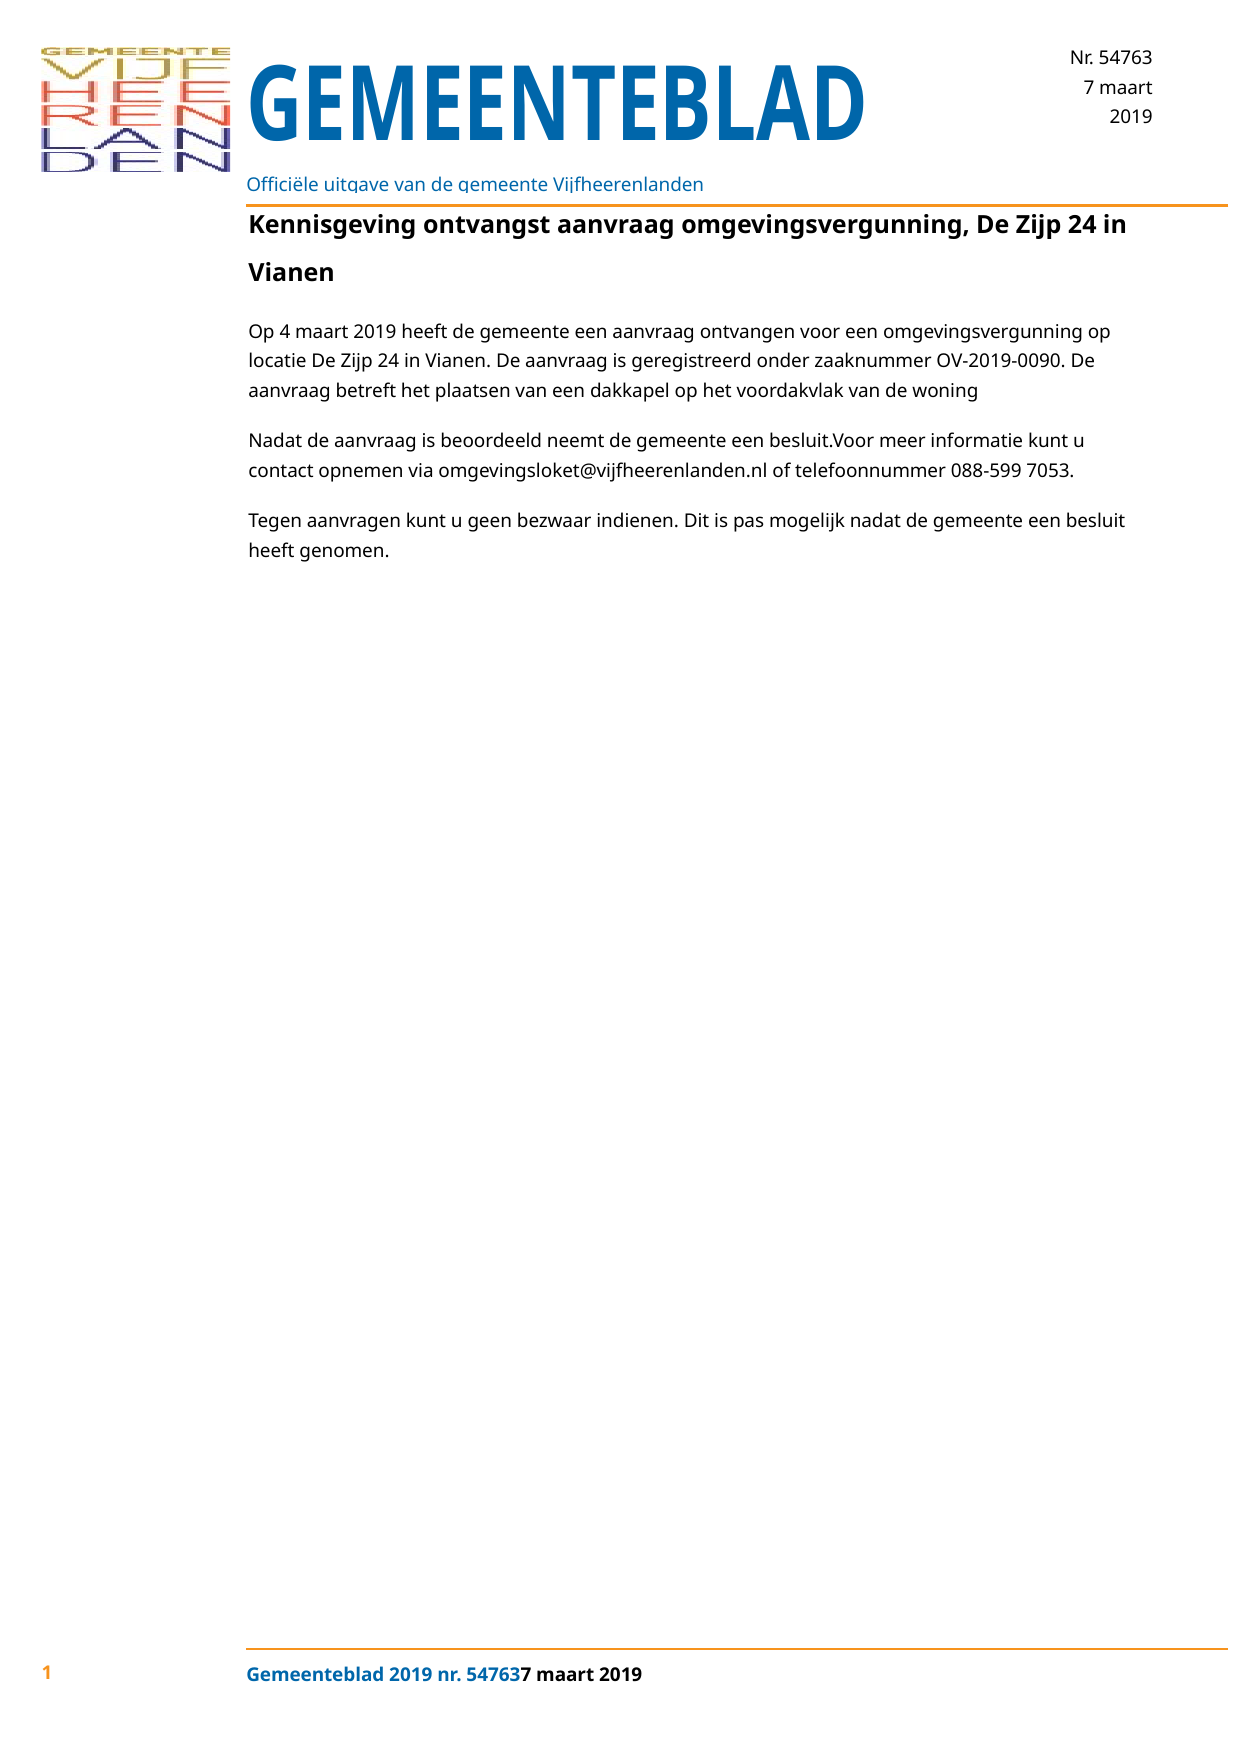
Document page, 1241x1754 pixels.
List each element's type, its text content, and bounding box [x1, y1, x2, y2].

picture [41, 47, 231, 172]
text Op 4 maart 2019 heeft de gemeente een aanvraag ontvangen voor een omgevingsvergunning op locatie De Zijp 24 in Vianen. De aanvraag is geregistreerd onder zaaknummer OV-2019-0090. De aanvraag betreft het plaatsen van een dakkapel op het voordakvlak van de woning [248, 318, 1152, 403]
text Nadat de aanvraag is beoordeeld neemt de gemeente een besluit.Voor meer informatie kunt u contact opnemen via omgevingsloket@vijfheerenlanden.nl of telefoonnummer 088-599 7053. [248, 427, 1152, 483]
text Tegen aanvragen kunt u geen bezwaar indienen. Dit is pas mogelijk nadat de gemeente een besluit heeft genomen. [248, 507, 1152, 563]
text Kennisgeving ontvangst aanvraag omgevingsvergunning, De Zijp 24 in Vianen [248, 207, 1152, 288]
